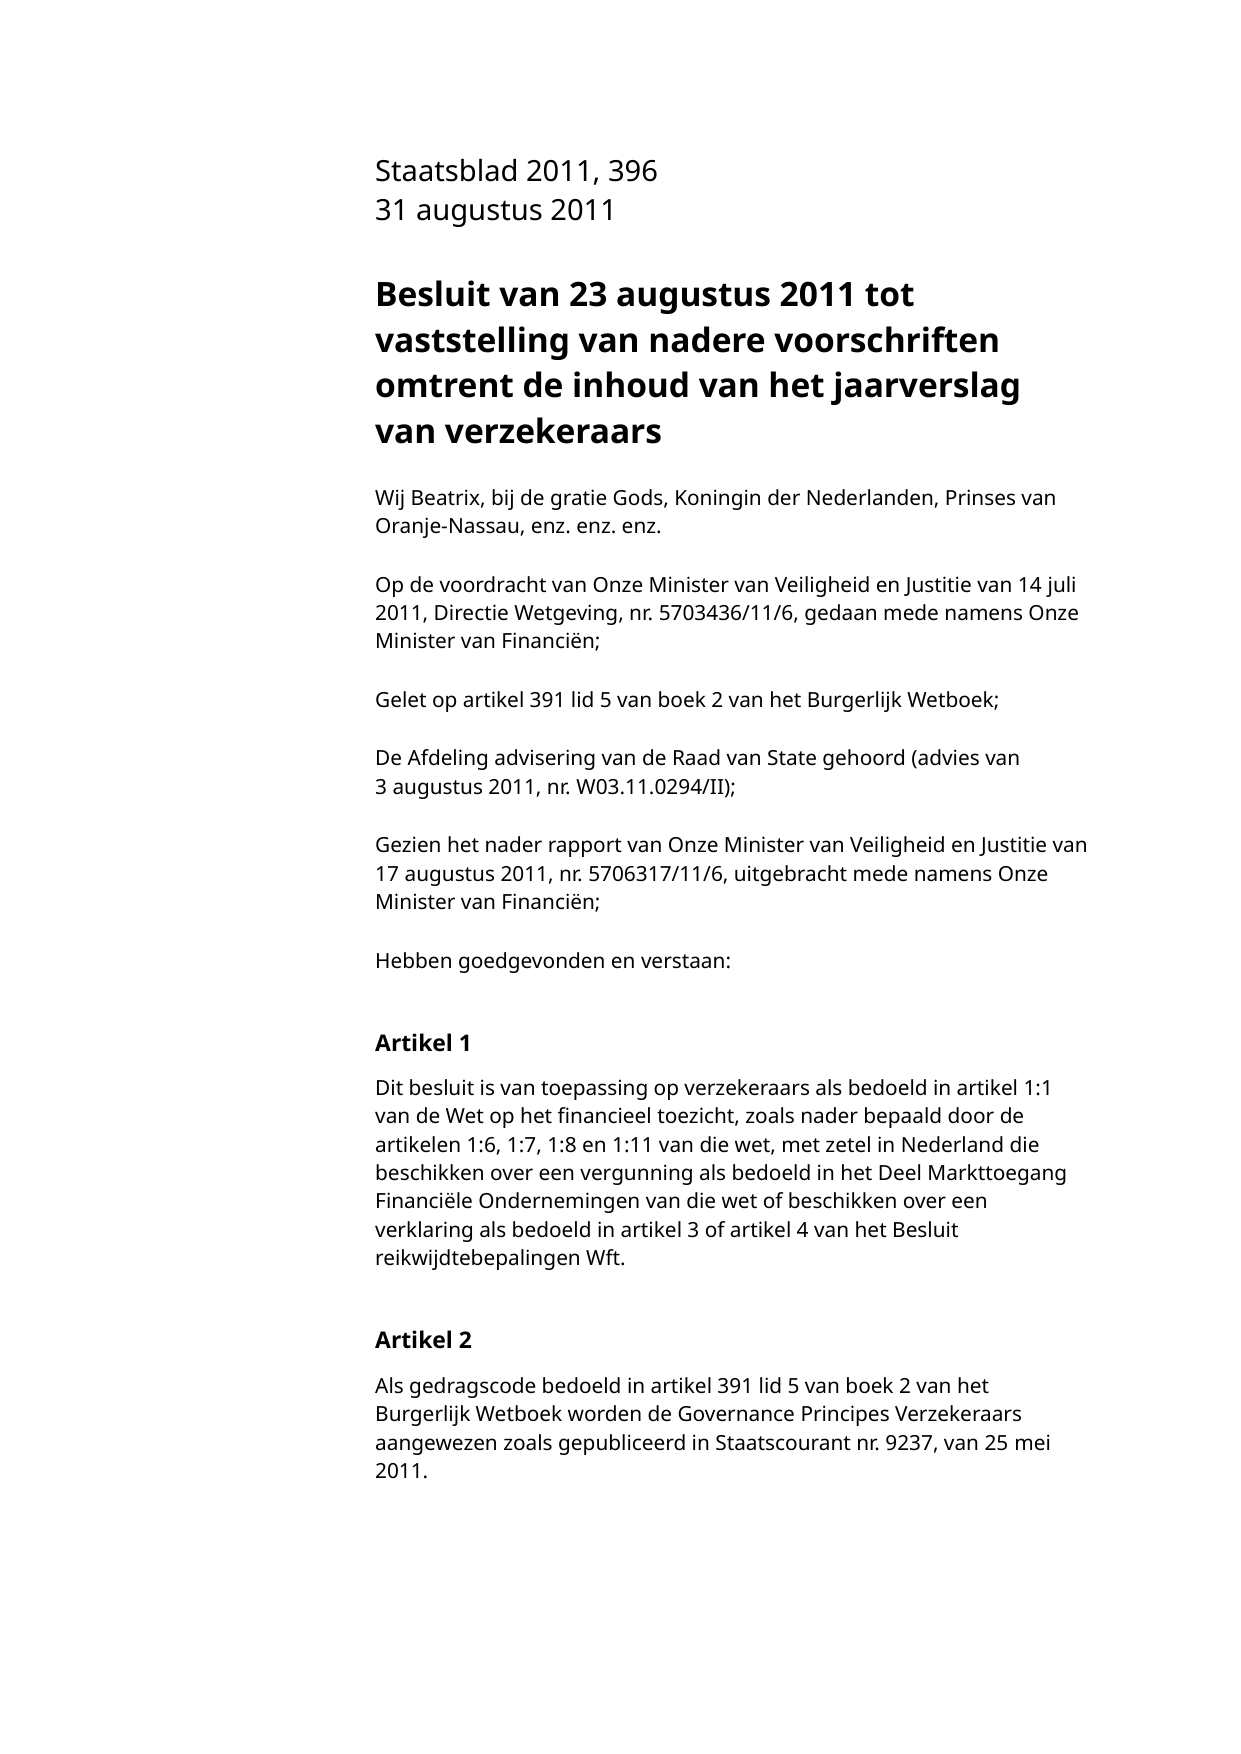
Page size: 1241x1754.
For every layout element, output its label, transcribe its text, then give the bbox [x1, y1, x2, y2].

text Gelet op artikel 391 lid 5 van boek 2 van het Burgerlijk Wetboek; [375, 685, 1090, 713]
text Op de voordracht van Onze Minister van Veiligheid en Justitie van 14 juli 2011, Directie Wetgeving, nr. 5703436/11/6, gedaan mede namens Onze Minister van Financiën; [375, 570, 1090, 655]
text Hebben goedgevonden en verstaan: [375, 946, 1090, 974]
text Wij Beatrix, bij de gratie Gods, Koningin der Nederlanden, Prinses van Oranje-Nassau, enz. enz. enz. [375, 483, 1090, 540]
text Gezien het nader rapport van Onze Minister van Veiligheid en Justitie van 17 augustus 2011, nr. 5706317/11/6, uitgebracht mede namens Onze Minister van Financiën; [375, 830, 1090, 916]
text Dit besluit is van toepassing op verzekeraars als bedoeld in artikel 1:1 van de Wet op het financieel toezicht, zoals nader bepaald door de artikelen 1:6, 1:7, 1:8 en 1:11 van die wet, met zetel in Nederland die beschikken over een vergunning als bedoeld in het Deel Markttoegang Financiële Ondernemingen van die wet of beschikken over een verklaring als bedoeld in artikel 3 of artikel 4 van het Besluit reikwijdtebepalingen Wft. [375, 1073, 1090, 1272]
text Als gedragscode bedoeld in artikel 391 lid 5 van boek 2 van het Burgerlijk Wetboek worden de Governance Principes Verzekeraars aangewezen zoals gepubliceerd in Staatscourant nr. 9237, van 25 mei 2011. [375, 1371, 1090, 1484]
text De Afdeling advisering van de Raad van State gehoord (advies van 3 augustus 2011, nr. W03.11.0294/II); [375, 743, 1090, 800]
text 31 augustus 2011 [375, 190, 1090, 229]
text Staatsblad 2011, 396 [375, 150, 1090, 190]
subtitle Artikel 1 [375, 1027, 1090, 1058]
subtitle Artikel 2 [375, 1324, 1090, 1356]
subtitle Besluit van 23 augustus 2011 tot vaststelling van nadere voorschriften omtrent de inhoud van het jaarverslag van verzekeraars [375, 271, 1090, 453]
